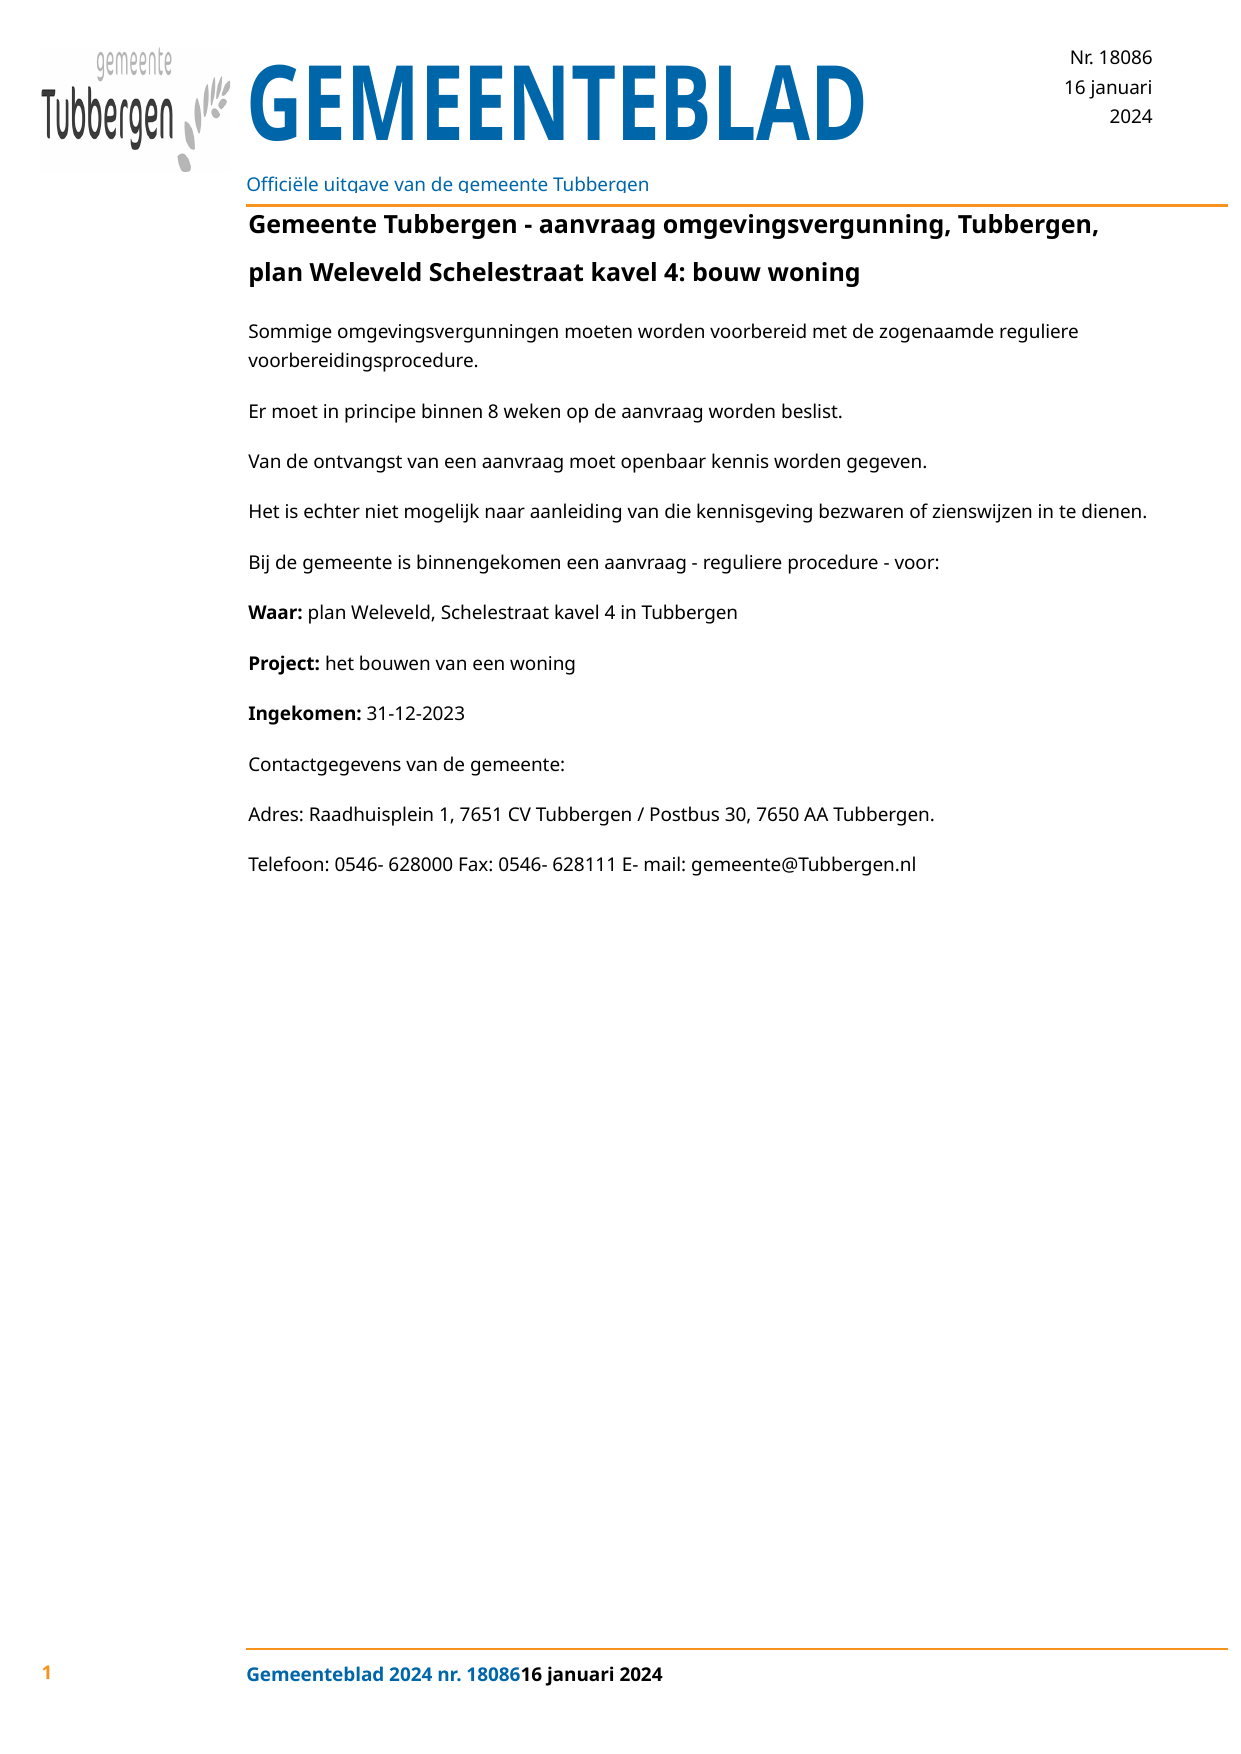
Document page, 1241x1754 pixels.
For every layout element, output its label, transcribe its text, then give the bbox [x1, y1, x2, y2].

text Bij de gemeente is binnengekomen een aanvraag - reguliere procedure - voor: [248, 549, 1152, 575]
text Project: het bouwen van een woning [248, 650, 1152, 676]
text Contactgegevens van de gemeente: [248, 751, 1152, 777]
picture [41, 47, 231, 172]
text Sommige omgevingsvergunningen moeten worden voorbereid met de zogenaamde reguliere voorbereidingsprocedure. [248, 318, 1152, 373]
text Er moet in principe binnen 8 weken op de aanvraag worden beslist. [248, 398, 1152, 424]
text Adres: Raadhuisplein 1, 7651 CV Tubbergen / Postbus 30, 7650 AA Tubbergen. [248, 801, 1152, 827]
text Het is echter niet mogelijk naar aanleiding van die kennisgeving bezwaren of zienswijzen in te dienen. [248, 499, 1152, 524]
text Ingekomen: 31-12-2023 [248, 700, 1152, 726]
text Telefoon: 0546- 628000 Fax: 0546- 628111 E- mail: gemeente@Tubbergen.nl [248, 852, 1152, 877]
text Waar: plan Weleveld, Schelestraat kavel 4 in Tubbergen [248, 599, 1152, 625]
text Gemeente Tubbergen - aanvraag omgevingsvergunning, Tubbergen, plan Weleveld Schelestraat kavel 4: bouw woning [248, 207, 1152, 288]
text Van de ontvangst van een aanvraag moet openbaar kennis worden gegeven. [248, 448, 1152, 474]
